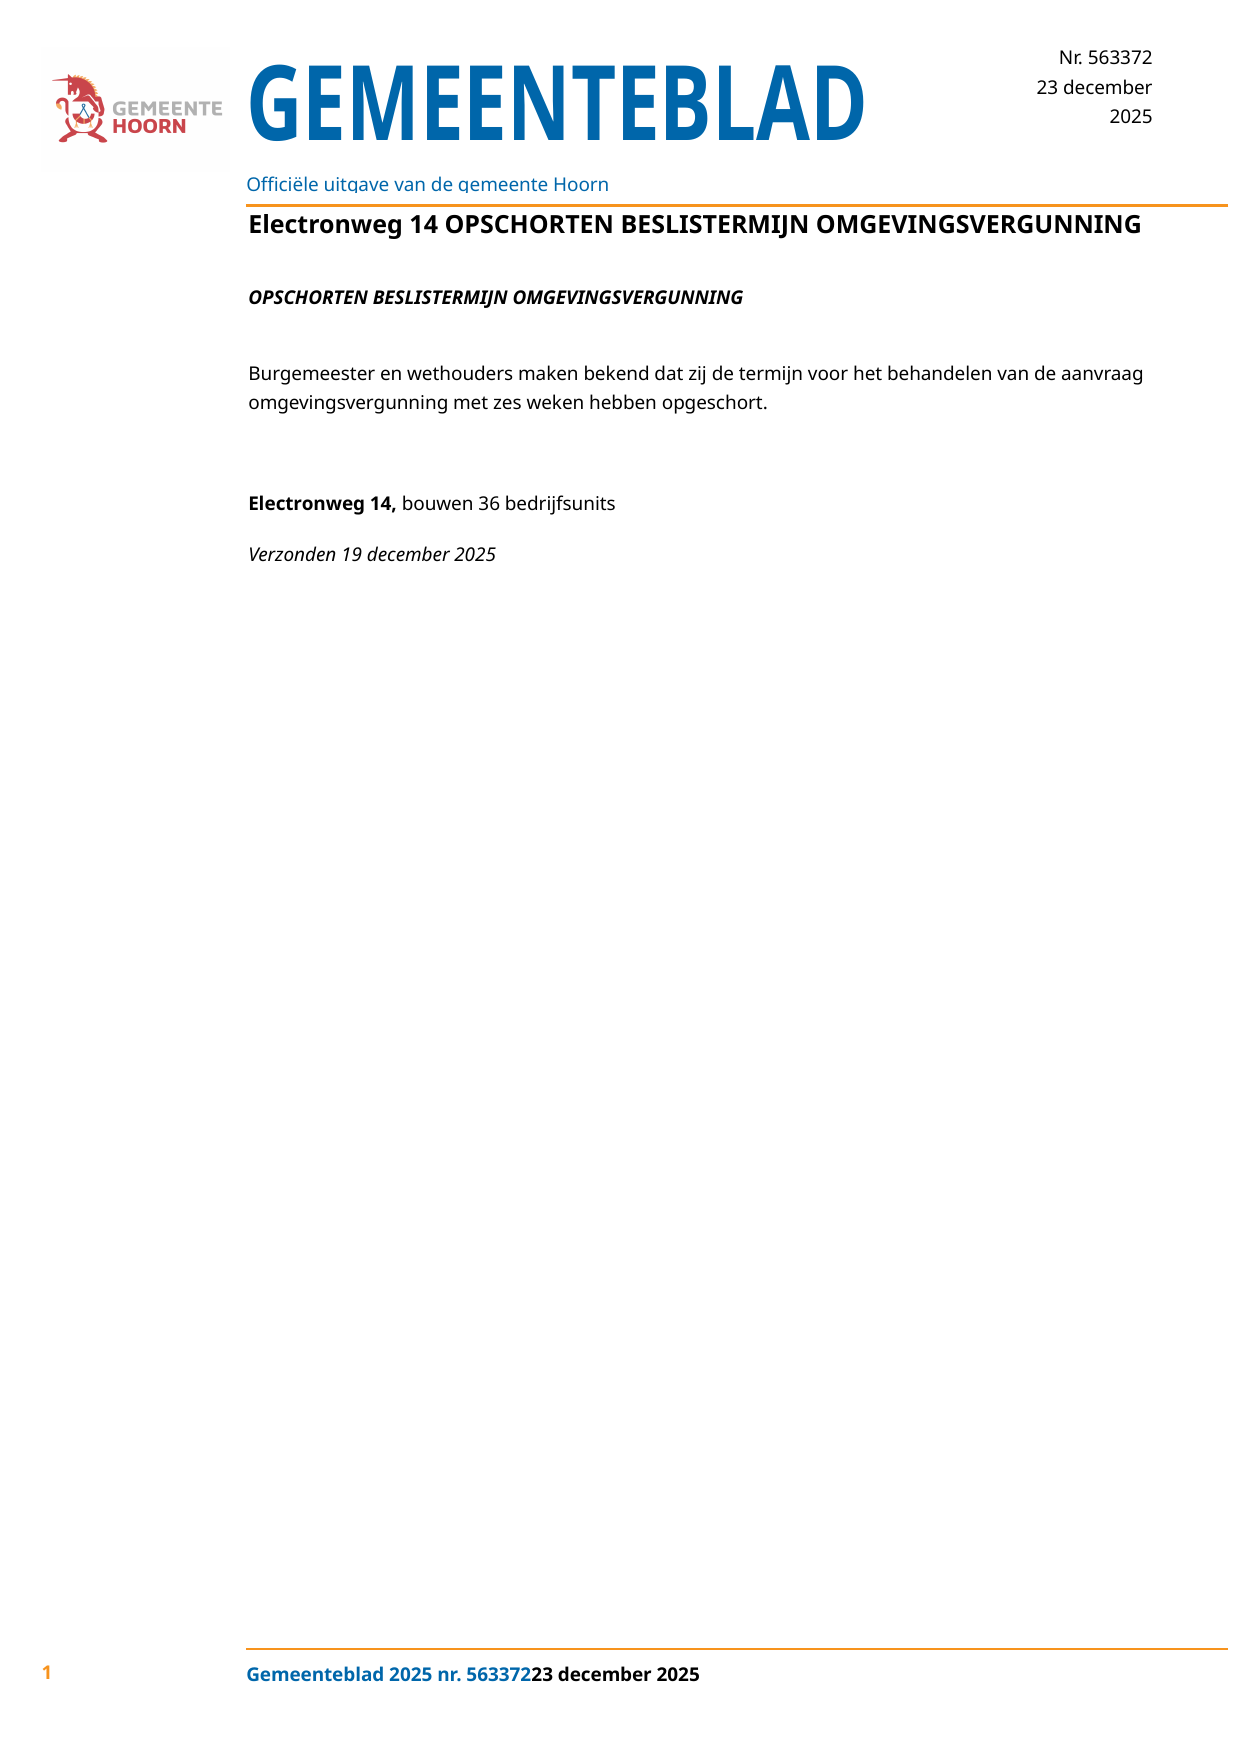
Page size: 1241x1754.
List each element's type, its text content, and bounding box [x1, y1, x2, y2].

text Verzonden 19 december 2025 [248, 541, 1152, 567]
text Electronweg 14, bouwen 36 bedrijfsunits [248, 490, 1152, 516]
text Burgemeester en wethouders maken bekend dat zij de termijn voor het behandelen van de aanvraag omgevingsvergunning met zes weken hebben opgeschort. [248, 360, 1152, 415]
text Electronweg 14 OPSCHORTEN BESLISTERMIJN OMGEVINGSVERGUNNING [248, 207, 1152, 241]
picture [41, 47, 231, 172]
text OPSCHORTEN BESLISTERMIJN OMGEVINGSVERGUNNING [248, 284, 1152, 309]
